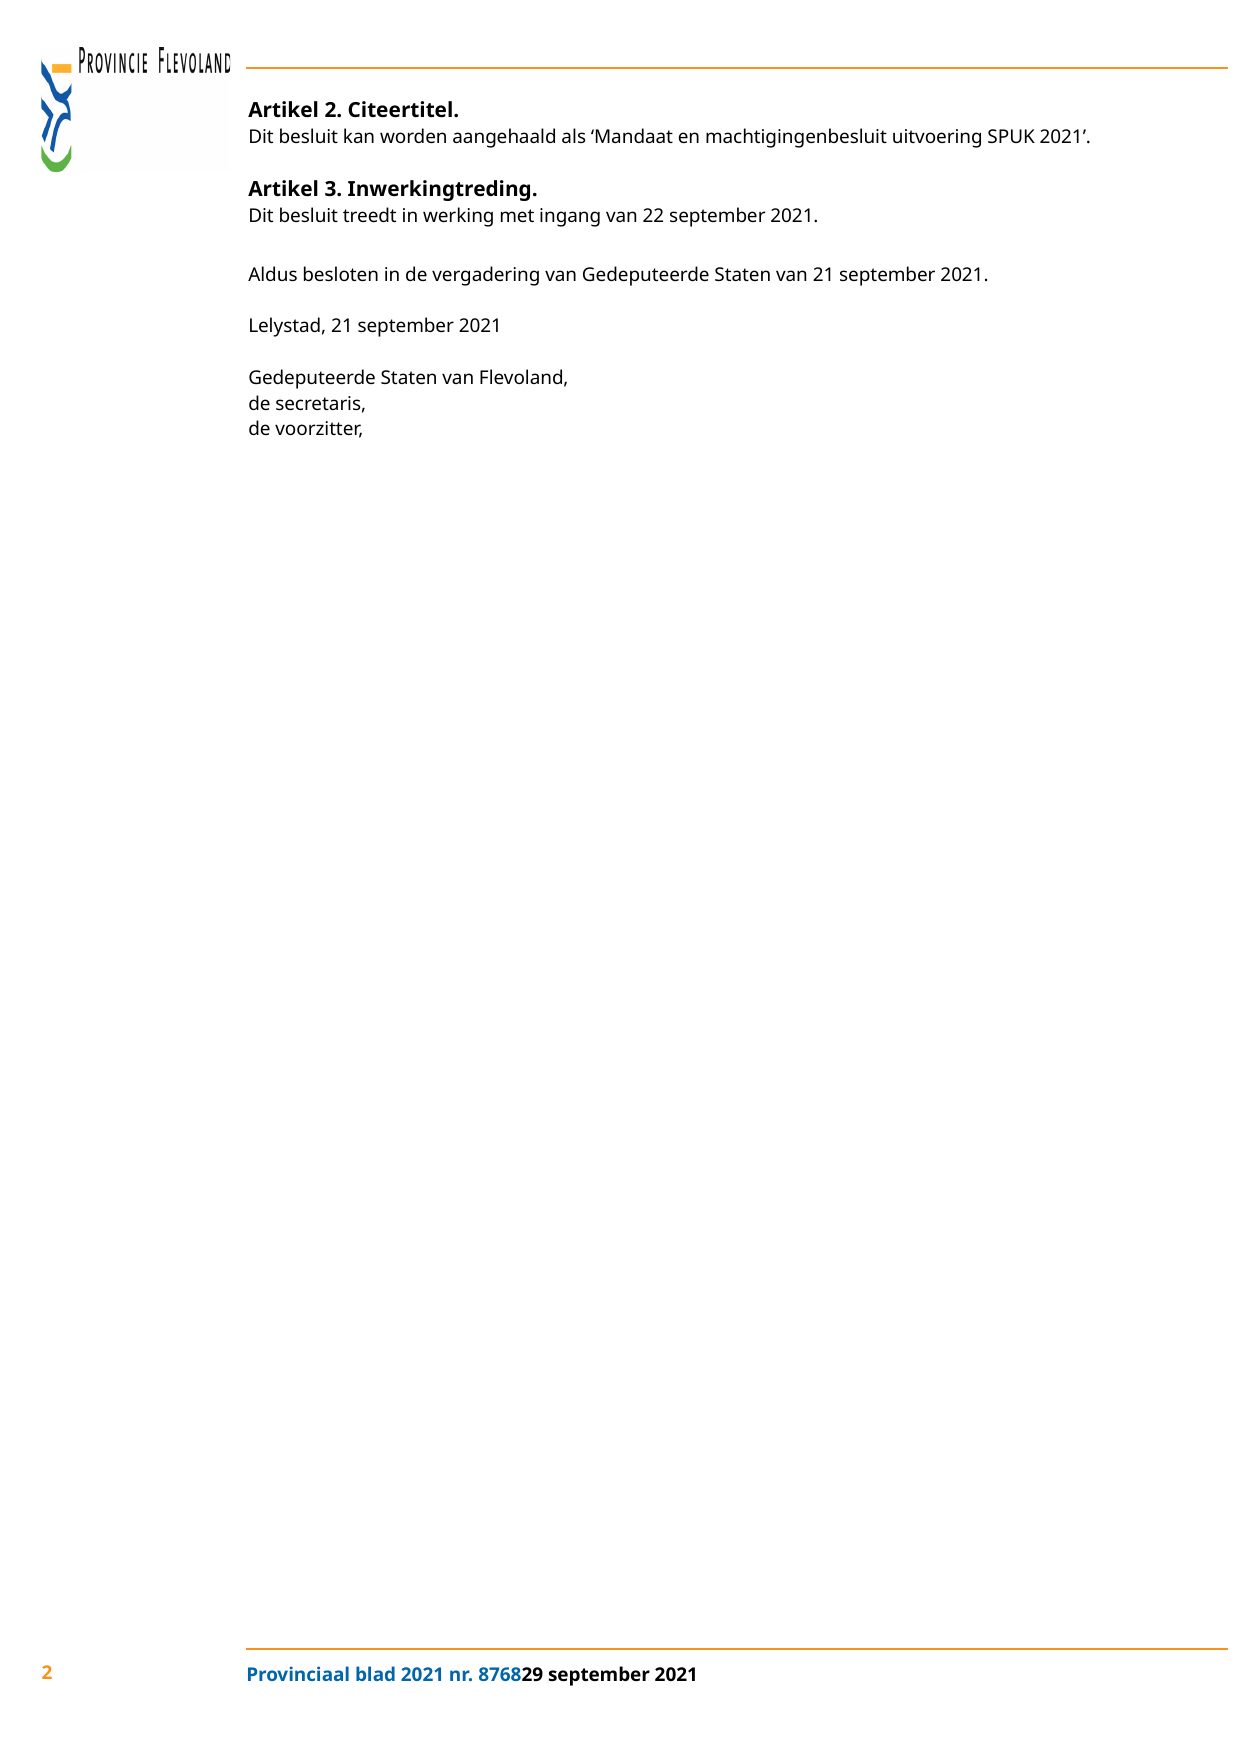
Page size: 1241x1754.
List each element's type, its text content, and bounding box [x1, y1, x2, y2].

picture [41, 47, 231, 172]
text Lelystad, 21 september 2021 [248, 313, 1152, 338]
text de secretaris, [248, 390, 1152, 416]
text Gedeputeerde Staten van Flevoland, [248, 364, 1152, 390]
text Artikel 3. Inwerkingtreding. [248, 174, 1152, 202]
text Dit besluit treedt in werking met ingang van 22 september 2021. [248, 202, 1152, 228]
text Artikel 2. Citeertitel. [248, 95, 1152, 123]
text Aldus besloten in de vergadering van Gedeputeerde Staten van 21 september 2021. [248, 261, 1152, 287]
text Dit besluit kan worden aangehaald als ‘Mandaat en machtigingenbesluit uitvoering SPUK 2021’. [248, 123, 1152, 149]
text de voorzitter, [248, 416, 1152, 441]
